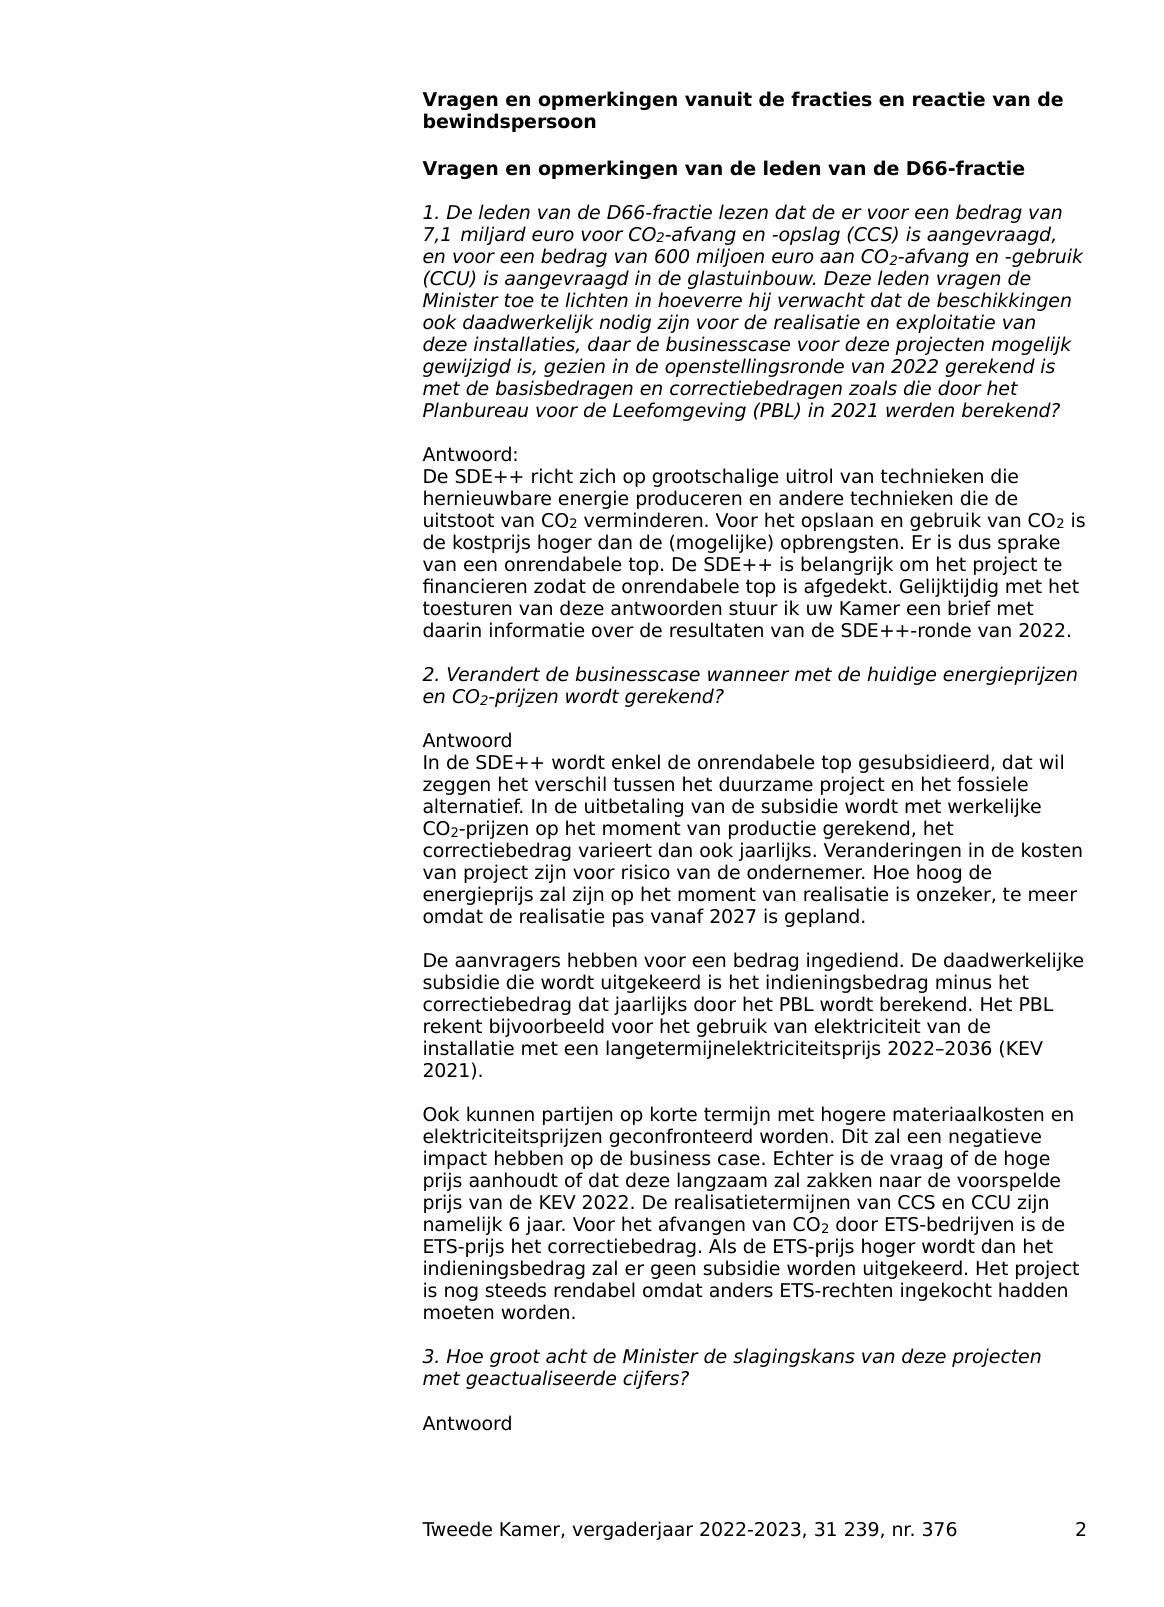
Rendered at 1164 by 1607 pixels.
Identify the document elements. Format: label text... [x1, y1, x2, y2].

text 1. De leden van de D66-fractie lezen dat de er voor een bedrag van 7,1 miljard euro voor CO2-afvang en -opslag (CCS) is aangevraagd, en voor een bedrag van 600 miljoen euro aan CO2-afvang en -gebruik (CCU) is aangevraagd in de glastuinbouw. Deze leden vragen de Minister toe te lichten in hoeverre hij verwacht dat de beschikkingen ook daadwerkelijk nodig zijn voor de realisatie en exploitatie van deze installaties, daar de businesscase voor deze projecten mogelijk gewijzigd is, gezien in de openstellingsronde van 2022 gerekend is met de basisbedragen en correctiebedragen zoals die door het Planbureau voor de Leefomgeving (PBL) in 2021 werden berekend? [422, 202, 1087, 422]
text Antwoord [422, 1412, 1087, 1434]
text Antwoord: [422, 444, 1087, 466]
text Ook kunnen partijen op korte termijn met hogere materiaalkosten en elektriciteitsprijzen geconfronteerd worden. Dit zal een negatieve impact hebben op de business case. Echter is de vraag of de hoge prijs aanhoudt of dat deze langzaam zal zakken naar de voorspelde prijs van de KEV 2022. De realisatietermijnen van CCS en CCU zijn namelijk 6 jaar. Voor het afvangen van CO2 door ETS-bedrijven is de ETS-prijs het correctiebedrag. Als de ETS-prijs hoger wordt dan het indieningsbedrag zal er geen subsidie worden uitgekeerd. Het project is nog steeds rendabel omdat anders ETS-rechten ingekocht hadden moeten worden. [422, 1104, 1087, 1324]
text 3. Hoe groot acht de Minister de slagingskans van deze projecten met geactualiseerde cijfers? [422, 1346, 1087, 1390]
text Antwoord [422, 730, 1087, 752]
text De SDE++ richt zich op grootschalige uitrol van technieken die hernieuwbare energie produceren en andere technieken die de uitstoot van CO2 verminderen. Voor het opslaan en gebruik van CO2 is de kostprijs hoger dan de (mogelijke) opbrengsten. Er is dus sprake van een onrendabele top. De SDE++ is belangrijk om het project te financieren zodat de onrendabele top is afgedekt. Gelijktijdig met het toesturen van deze antwoorden stuur ik uw Kamer een brief met daarin informatie over de resultaten van de SDE++-ronde van 2022. [422, 466, 1087, 642]
text De aanvragers hebben voor een bedrag ingediend. De daadwerkelijke subsidie die wordt uitgekeerd is het indieningsbedrag minus het correctiebedrag dat jaarlijks door het PBL wordt berekend. Het PBL rekent bijvoorbeeld voor het gebruik van elektriciteit van de installatie met een langetermijnelektriciteitsprijs 2022–2036 (KEV 2021). [422, 950, 1087, 1082]
text 2. Verandert de businesscase wanneer met de huidige energieprijzen en CO2-prijzen wordt gerekend? [422, 664, 1087, 708]
subtitle Vragen en opmerkingen vanuit de fracties en reactie van de bewindspersoon [422, 89, 1087, 133]
text In de SDE++ wordt enkel de onrendabele top gesubsidieerd, dat wil zeggen het verschil tussen het duurzame project en het fossiele alternatief. In de uitbetaling van de subsidie wordt met werkelijke CO2-prijzen op het moment van productie gerekend, het correctiebedrag varieert dan ook jaarlijks. Veranderingen in de kosten van project zijn voor risico van de ondernemer. Hoe hoog de energieprijs zal zijn op het moment van realisatie is onzeker, te meer omdat de realisatie pas vanaf 2027 is gepland. [422, 752, 1087, 928]
subtitle Vragen en opmerkingen van de leden van de D66-fractie [422, 158, 1087, 180]
